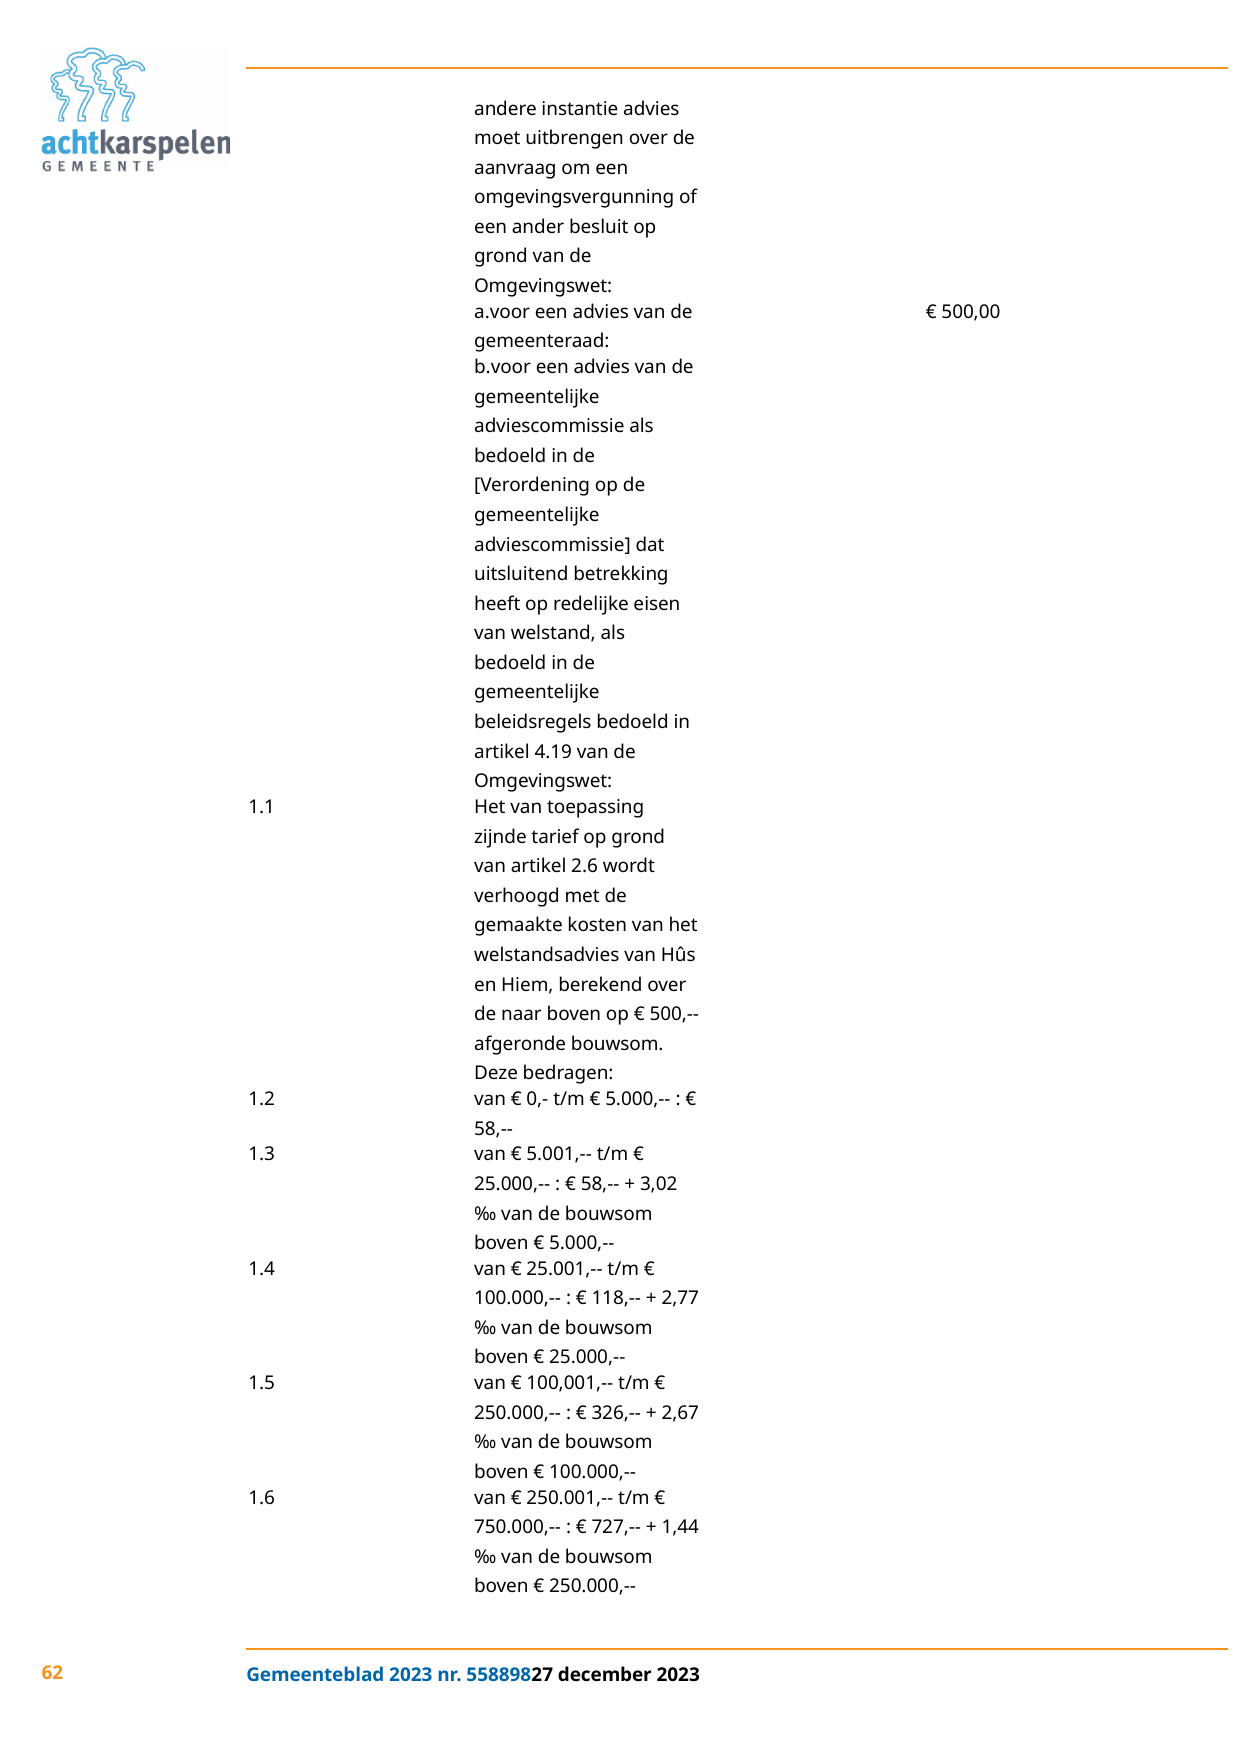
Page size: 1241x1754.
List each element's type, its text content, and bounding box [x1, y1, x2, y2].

table_cell [700, 1085, 926, 1141]
table_cell 1.3 [248, 1141, 474, 1255]
table_cell b.voor een advies van de gemeentelijke adviescommissie als bedoeld in de [Verordening op de gemeentelijke adviescommissie] dat uitsluitend betrekking heeft op redelijke eisen van welstand, als bedoeld in de gemeentelijke beleidsregels bedoeld in artikel 4.19 van de Omgevingswet: [474, 353, 700, 793]
table_cell a.voor een advies van de gemeenteraad: [474, 298, 700, 353]
table_cell € 500,00 [926, 298, 1152, 353]
table_cell [926, 95, 1152, 298]
table_cell [700, 298, 926, 353]
table_cell [926, 1484, 1152, 1598]
table_cell van € 0,- t/m € 5.000,-- : € 58,-- [474, 1085, 700, 1141]
table_cell [700, 1255, 926, 1369]
table_cell [248, 95, 474, 298]
picture [41, 47, 231, 172]
table_cell [248, 298, 474, 353]
table_cell [926, 1255, 1152, 1369]
table_cell 1.2 [248, 1085, 474, 1141]
table_cell [700, 1370, 926, 1484]
table_cell 1.6 [248, 1484, 474, 1598]
table_cell Het van toepassing zijnde tarief op grond van artikel 2.6 wordt verhoogd met de gemaakte kosten van het welstandsadvies van Hûs en Hiem, berekend over de naar boven op € 500,-- afgeronde bouwsom. Deze bedragen: [474, 793, 700, 1085]
table_cell 1.1 [248, 793, 474, 1085]
table_cell [700, 95, 926, 298]
table_cell [926, 1085, 1152, 1141]
table_cell van € 100,001,-- t/m € 250.000,-- : € 326,-- + 2,67 ‰ van de bouwsom boven € 100.000,-- [474, 1370, 700, 1484]
table_cell [700, 793, 926, 1085]
table_cell [926, 793, 1152, 1085]
table_cell [926, 1141, 1152, 1255]
table_cell [248, 353, 474, 793]
table_cell van € 5.001,-- t/m € 25.000,-- : € 58,-- + 3,02 ‰ van de bouwsom boven € 5.000,-- [474, 1141, 700, 1255]
table_cell andere instantie advies moet uitbrengen over de aanvraag om een omgevingsvergunning of een ander besluit op grond van de Omgevingswet: [474, 95, 700, 298]
table_cell [926, 1370, 1152, 1484]
table_cell 1.5 [248, 1370, 474, 1484]
table_cell [926, 353, 1152, 793]
table_cell 1.4 [248, 1255, 474, 1369]
table_cell [700, 1484, 926, 1598]
table_cell van € 250.001,-- t/m € 750.000,-- : € 727,-- + 1,44 ‰ van de bouwsom boven € 250.000,-- [474, 1484, 700, 1598]
table_cell [700, 353, 926, 793]
table_cell van € 25.001,-- t/m € 100.000,-- : € 118,-- + 2,77 ‰ van de bouwsom boven € 25.000,-- [474, 1255, 700, 1369]
table_cell [700, 1141, 926, 1255]
